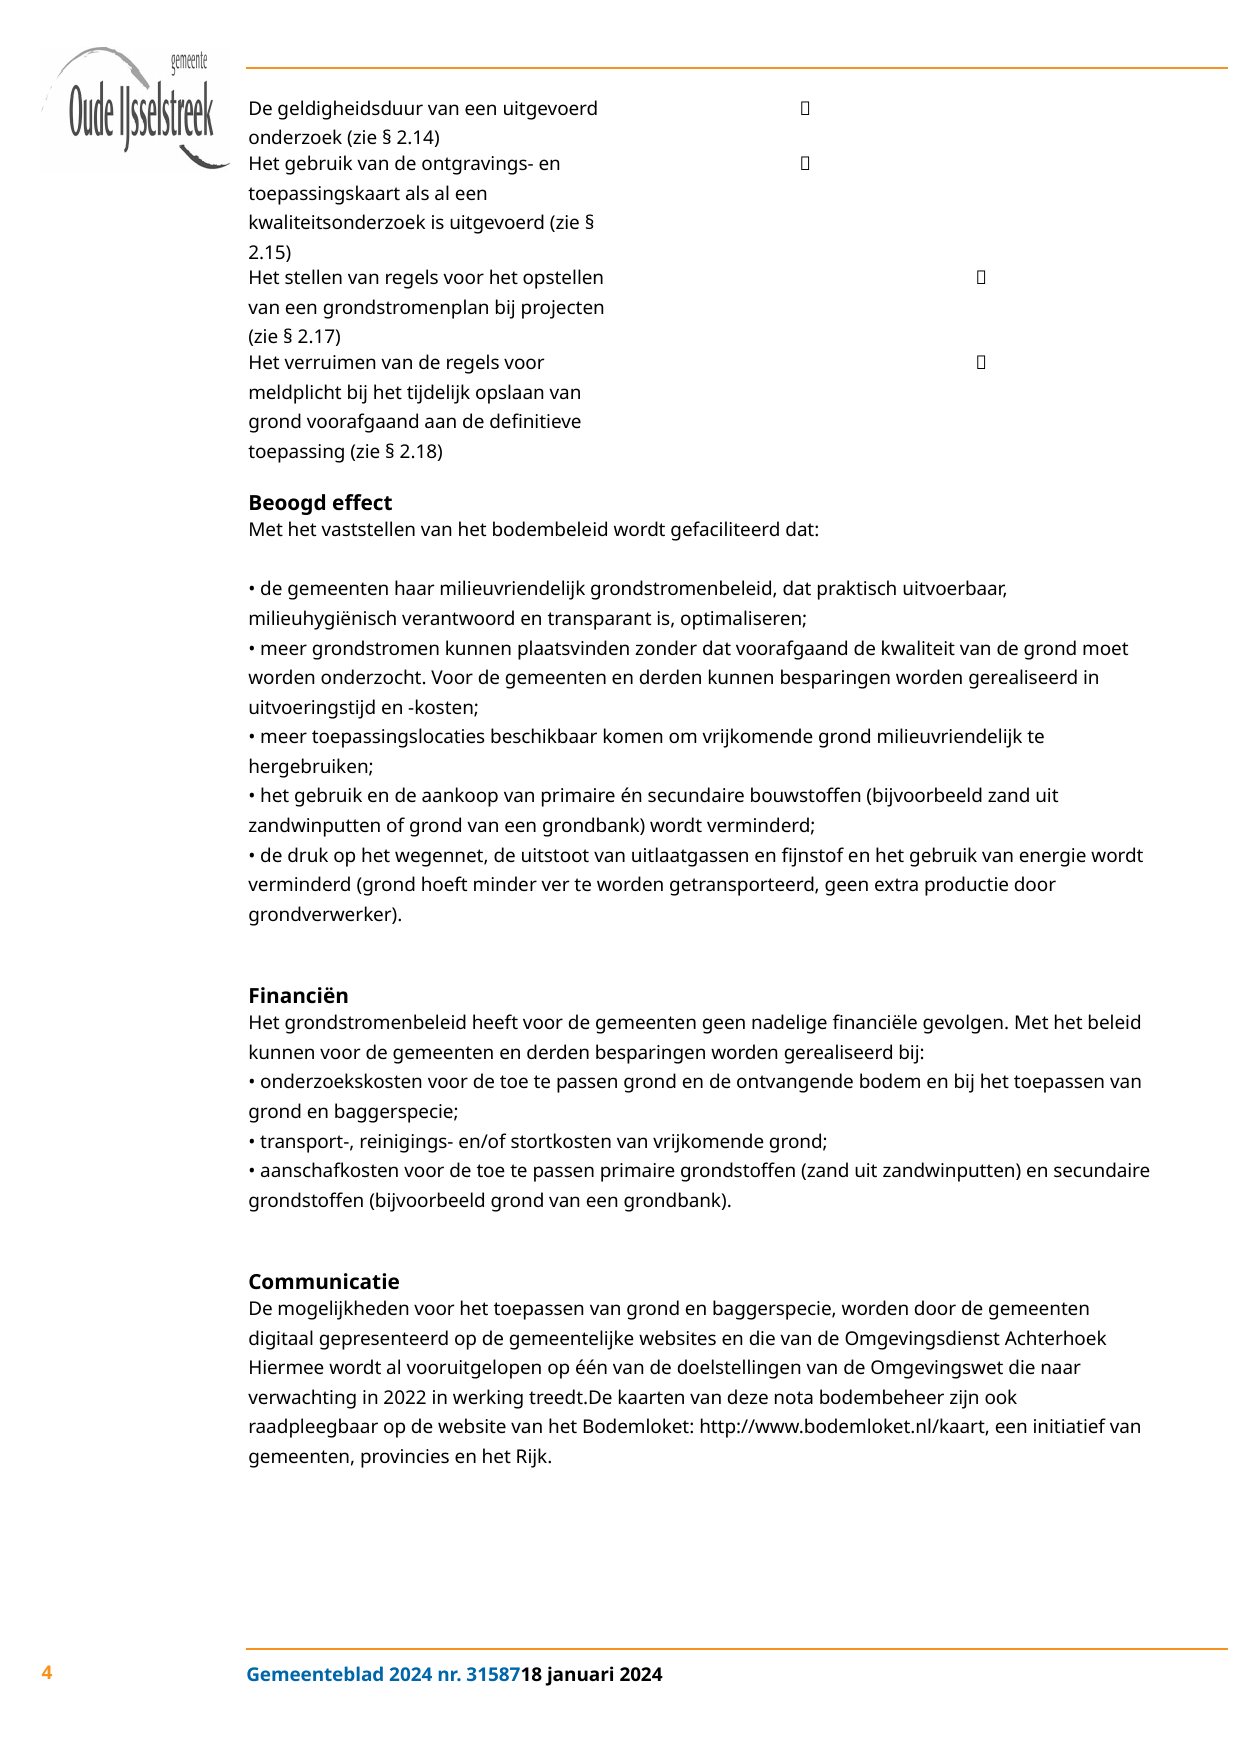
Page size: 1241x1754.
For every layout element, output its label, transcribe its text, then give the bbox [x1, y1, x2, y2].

text • transport-, reinigings- en/of stortkosten van vrijkomende grond; [248, 1128, 1152, 1153]
table_cell Het stellen van regels voor het opstellen van een grondstromenplan bij projecten (zie § 2.17) [248, 265, 623, 349]
table_cell [623, 350, 799, 464]
table_cell  [799, 95, 975, 150]
table_cell [623, 95, 799, 150]
table_cell Het gebruik van de ontgravings- en toepassingskaart als al een kwaliteitsonderzoek is uitgevoerd (zie § 2.15) [248, 150, 623, 264]
text • de druk op het wegennet, de uitstoot van uitlaatgassen en fijnstof en het gebruik van energie wordt verminderd (grond hoeft minder ver te worden getransporteerd, geen extra productie door grondverwerker). [248, 842, 1152, 927]
table_cell [623, 265, 799, 349]
table_cell [623, 150, 799, 264]
text • onderzoekskosten voor de toe te passen grond en de ontvangende bodem en bij het toepassen van grond en baggerspecie; [248, 1069, 1152, 1124]
text Financiën [248, 981, 1152, 1009]
table_cell  [975, 265, 1152, 349]
text De mogelijkheden voor het toepassen van grond en baggerspecie, worden door de gemeenten digitaal gepresenteerd op de gemeentelijke websites en die van de Omgevingsdienst Achterhoek Hiermee wordt al vooruitgelopen op één van de doelstellingen van de Omgevingswet die naar verwachting in 2022 in werking treedt.De kaarten van deze nota bodembeheer zijn ook raadpleegbaar op de website van het Bodemloket: http://www.bodemloket.nl/kaart, een initiatief van gemeenten, provincies en het Rijk. [248, 1295, 1152, 1469]
text • het gebruik en de aankoop van primaire én secundaire bouwstoffen (bijvoorbeeld zand uit zandwinputten of grond van een grondbank) wordt verminderd; [248, 783, 1152, 838]
text Communicatie [248, 1267, 1152, 1295]
text • aanschafkosten voor de toe te passen primaire grondstoffen (zand uit zandwinputten) en secundaire grondstoffen (bijvoorbeeld grond van een grondbank). [248, 1157, 1152, 1213]
text • meer toepassingslocaties beschikbaar komen om vrijkomende grond milieuvriendelijk te hergebruiken; [248, 723, 1152, 779]
table_cell  [975, 350, 1152, 464]
text Het grondstromenbeleid heeft voor de gemeenten geen nadelige financiële gevolgen. Met het beleid kunnen voor de gemeenten en derden besparingen worden gerealiseerd bij: [248, 1009, 1152, 1065]
text • de gemeenten haar milieuvriendelijk grondstromenbeleid, dat praktisch uitvoerbaar, milieuhygiënisch verantwoord en transparant is, optimaliseren; [248, 576, 1152, 631]
picture [41, 47, 231, 172]
table_cell De geldigheidsduur van een uitgevoerd onderzoek (zie § 2.14) [248, 95, 623, 150]
text Met het vaststellen van het bodembeleid wordt gefaciliteerd dat: [248, 516, 1152, 542]
table_cell [799, 265, 975, 349]
table_cell [799, 350, 975, 464]
table_cell [975, 95, 1152, 150]
text • meer grondstromen kunnen plaatsvinden zonder dat voorafgaand de kwaliteit van de grond moet worden onderzocht. Voor de gemeenten en derden kunnen besparingen worden gerealiseerd in uitvoeringstijd en -kosten; [248, 635, 1152, 720]
table_cell  [799, 150, 975, 264]
text Beoogd effect [248, 488, 1152, 516]
table_cell [975, 150, 1152, 264]
table_cell Het verruimen van de regels voor meldplicht bij het tijdelijk opslaan van grond voorafgaand aan de definitieve toepassing (zie § 2.18) [248, 350, 623, 464]
